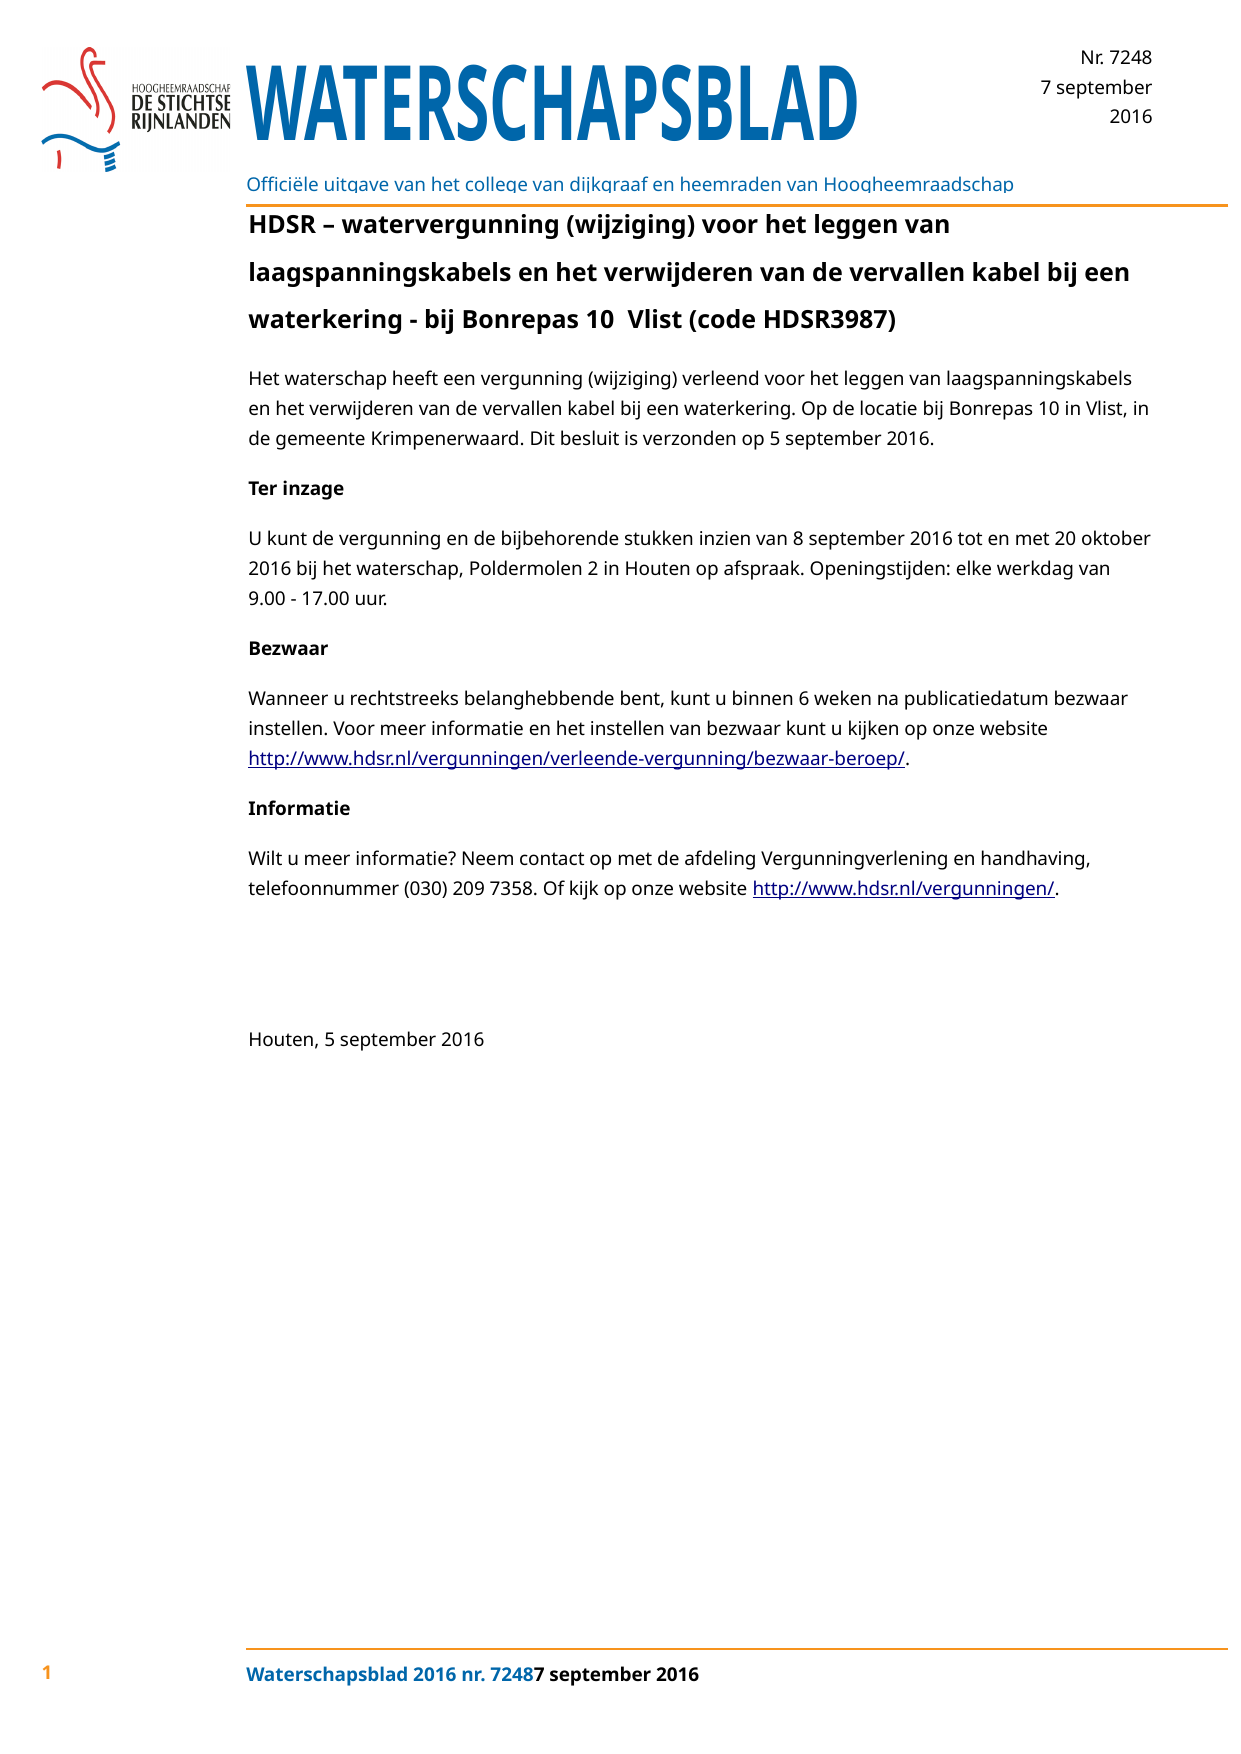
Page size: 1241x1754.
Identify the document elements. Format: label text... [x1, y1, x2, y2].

text Wanneer u rechtstreeks belanghebbende bent, kunt u binnen 6 weken na publicatiedatum bezwaar instellen. Voor meer informatie en het instellen van bezwaar kunt u kijken op onze website http://www.hdsr.nl/vergunningen/verleende-vergunning/bezwaar-beroep/. [248, 686, 1152, 770]
text U kunt de vergunning en de bijbehorende stukken inzien van 8 september 2016 tot en met 20 oktober 2016 bij het waterschap, Poldermolen 2 in Houten op afspraak. Openingstijden: elke werkdag van 9.00 - 17.00 uur. [248, 526, 1152, 610]
text Ter inzage [248, 475, 1152, 501]
picture [41, 47, 231, 172]
text Wilt u meer informatie? Neem contact op met de afdeling Vergunningverlening en handhaving, telefoonnummer (030) 209 7358. Of kijk op onze website http://www.hdsr.nl/vergunningen/. [248, 846, 1152, 901]
text Informatie [248, 795, 1152, 821]
text HDSR – watervergunning (wijziging) voor het leggen van laagspanningskabels en het verwijderen van de vervallen kabel bij een waterkering - bij Bonrepas 10 Vlist (code HDSR3987) [248, 207, 1152, 336]
text Het waterschap heeft een vergunning (wijziging) verleend voor het leggen van laagspanningskabels en het verwijderen van de vervallen kabel bij een waterkering. Op de locatie bij Bonrepas 10 in Vlist, in de gemeente Krimpenerwaard. Dit besluit is verzonden op 5 september 2016. [248, 366, 1152, 450]
text Houten, 5 september 2016 [248, 1026, 1152, 1052]
text Bezwaar [248, 635, 1152, 661]
